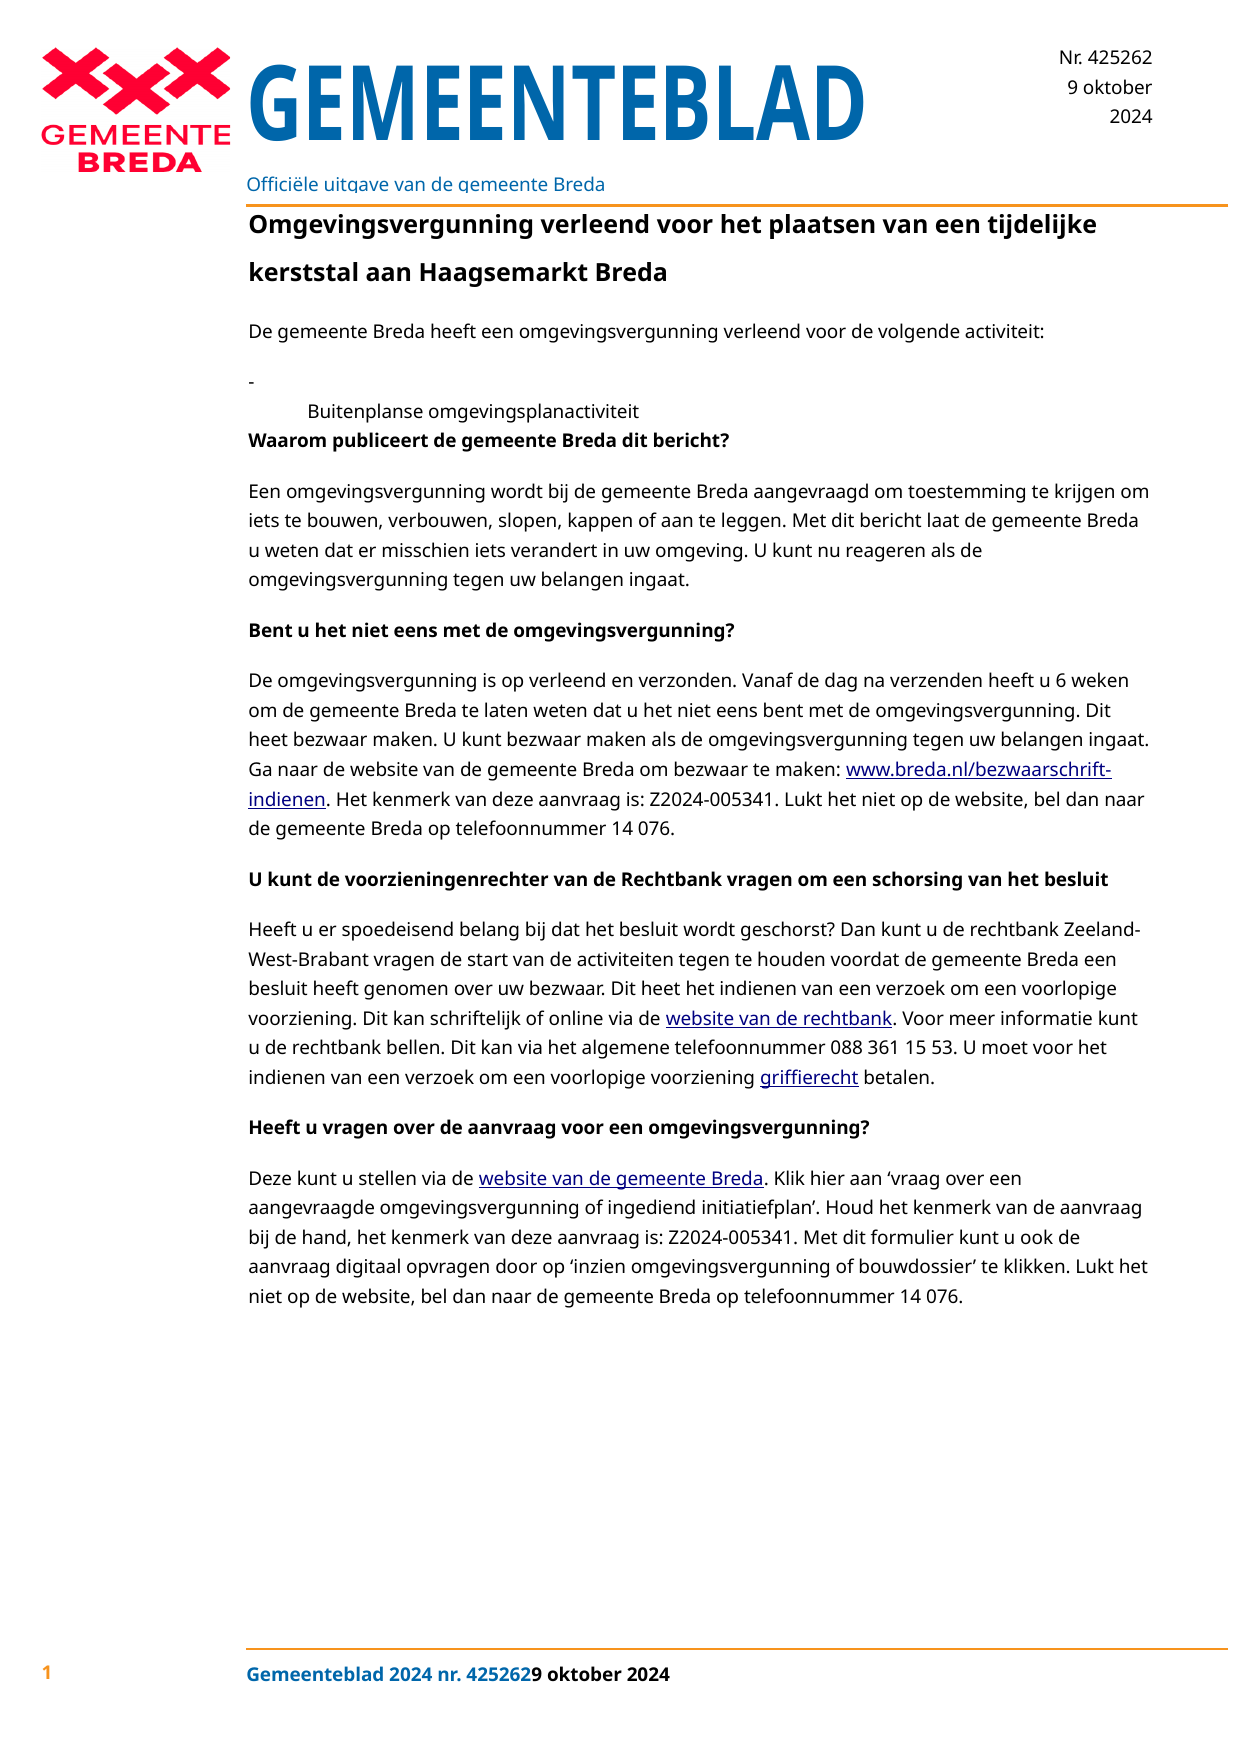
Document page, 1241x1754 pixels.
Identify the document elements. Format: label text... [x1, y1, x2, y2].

text De gemeente Breda heeft een omgevingsvergunning verleend voor de volgende activiteit: [248, 318, 1152, 344]
text Heeft u vragen over de aanvraag voor een omgevingsvergunning? [248, 1114, 1152, 1140]
text Heeft u er spoedeisend belang bij dat het besluit wordt geschorst? Dan kunt u de rechtbank Zeeland-West-Brabant vragen de start van de activiteiten tegen te houden voordat de gemeente Breda een besluit heeft genomen over uw bezwaar. Dit heet het indienen van een verzoek om een voorlopige voorziening. Dit kan schriftelijk of online via de website van de rechtbank. Voor meer informatie kunt u de rechtbank bellen. Dit kan via het algemene telefoonnummer 088 361 15 53. U moet voor het indienen van een verzoek om een voorlopige voorziening griffierecht betalen. [248, 916, 1152, 1090]
text Waarom publiceert de gemeente Breda dit bericht? [248, 427, 1152, 453]
text Een omgevingsvergunning wordt bij de gemeente Breda aangevraagd om toestemming te krijgen om iets te bouwen, verbouwen, slopen, kappen of aan te leggen. Met dit bericht laat de gemeente Breda u weten dat er misschien iets verandert in uw omgeving. U kunt nu reageren als de omgevingsvergunning tegen uw belangen ingaat. [248, 478, 1152, 592]
text De omgevingsvergunning is op verleend en verzonden. Vanaf de dag na verzenden heeft u 6 weken om de gemeente Breda te laten weten dat u het niet eens bent met de omgevingsvergunning. Dit heet bezwaar maken. U kunt bezwaar maken als de omgevingsvergunning tegen uw belangen ingaat. Ga naar de website van de gemeente Breda om bezwaar te maken: www.breda.nl/bezwaarschrift-indienen. Het kenmerk van deze aanvraag is: Z2024-005341. Lukt het niet op de website, bel dan naar de gemeente Breda op telefoonnummer 14 076. [248, 667, 1152, 841]
picture [41, 47, 231, 172]
text Deze kunt u stellen via de website van de gemeente Breda. Klik hier aan ‘vraag over een aangevraagde omgevingsvergunning of ingediend initiatiefplan’. Houd het kenmerk van de aanvraag bij de hand, het kenmerk van deze aanvraag is: Z2024-005341. Met dit formulier kunt u ook de aanvraag digitaal opvragen door op ‘inzien omgevingsvergunning of bouwdossier’ te klikken. Lukt het niet op de website, bel dan naar de gemeente Breda op telefoonnummer 14 076. [248, 1165, 1152, 1309]
text Omgevingsvergunning verleend voor het plaatsen van een tijdelijke kerststal aan Haagsemarkt Breda [248, 207, 1152, 288]
text U kunt de voorzieningenrechter van de Rechtbank vragen om een schorsing van het besluit [248, 866, 1152, 892]
list Buitenplanse omgevingsplanactiviteit [248, 398, 1152, 424]
text Bent u het niet eens met de omgevingsvergunning? [248, 617, 1152, 643]
